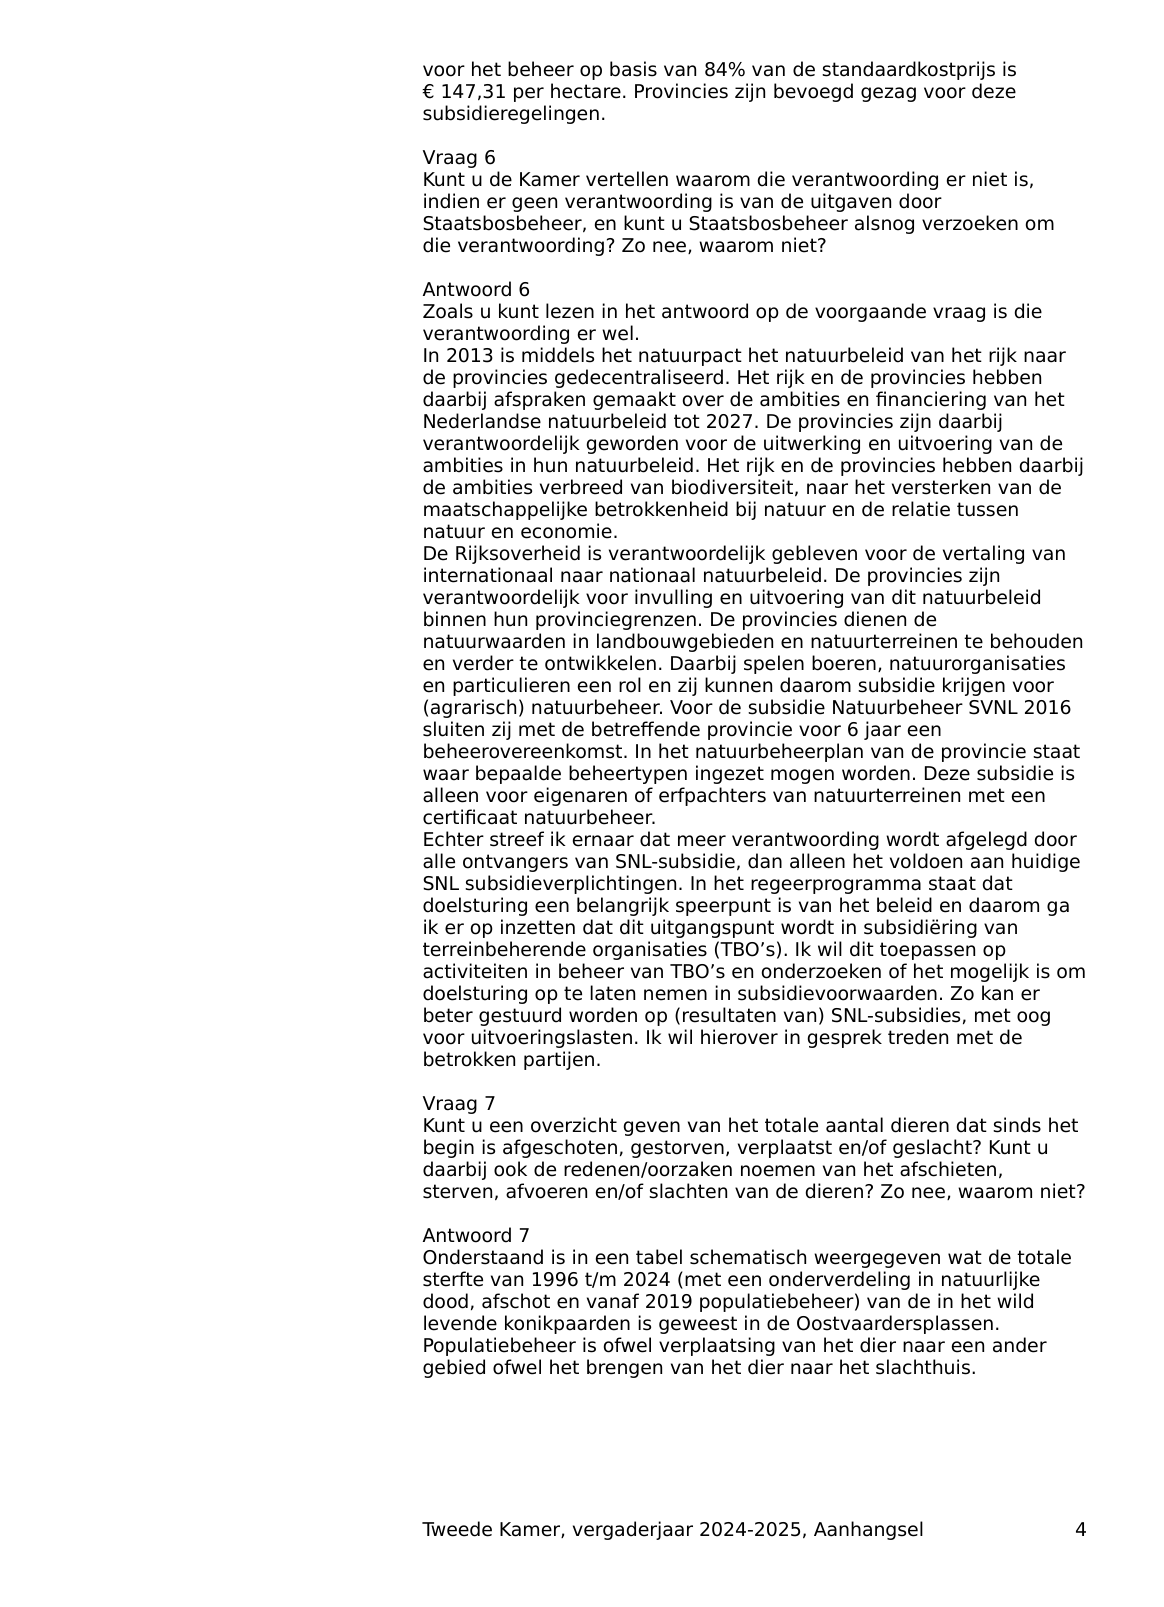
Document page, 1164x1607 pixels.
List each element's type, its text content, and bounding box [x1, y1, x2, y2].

text Vraag 6 [422, 147, 1087, 169]
text Antwoord 6 [422, 279, 1087, 301]
text Onderstaand is in een tabel schematisch weergegeven wat de totale sterfte van 1996 t/m 2024 (met een onderverdeling in natuurlijke dood, afschot en vanaf 2019 populatiebeheer) van de in het wild levende konikpaarden is geweest in de Oostvaardersplassen. Populatiebeheer is ofwel verplaatsing van het dier naar een ander gebied ofwel het brengen van het dier naar het slachthuis. [422, 1247, 1087, 1379]
text De Rijksoverheid is verantwoordelijk gebleven voor de vertaling van internationaal naar nationaal natuurbeleid. De provincies zijn verantwoordelijk voor invulling en uitvoering van dit natuurbeleid binnen hun provinciegrenzen. De provincies dienen de natuurwaarden in landbouwgebieden en natuurterreinen te behouden en verder te ontwikkelen. Daarbij spelen boeren, natuurorganisaties en particulieren een rol en zij kunnen daarom subsidie krijgen voor (agrarisch) natuurbeheer. Voor de subsidie Natuurbeheer SVNL 2016 sluiten zij met de betreffende provincie voor 6 jaar een beheerovereenkomst. In het natuurbeheerplan van de provincie staat waar bepaalde beheertypen ingezet mogen worden. Deze subsidie is alleen voor eigenaren of erfpachters van natuurterreinen met een certificaat natuurbeheer. [422, 543, 1087, 829]
text Vraag 7 [422, 1093, 1087, 1115]
text Kunt u een overzicht geven van het totale aantal dieren dat sinds het begin is afgeschoten, gestorven, verplaatst en/of geslacht? Kunt u daarbij ook de redenen/oorzaken noemen van het afschieten, sterven, afvoeren en/of slachten van de dieren? Zo nee, waarom niet? [422, 1115, 1087, 1203]
text Echter streef ik ernaar dat meer verantwoording wordt afgelegd door alle ontvangers van SNL-subsidie, dan alleen het voldoen aan huidige SNL subsidieverplichtingen. In het regeerprogramma staat dat doelsturing een belangrijk speerpunt is van het beleid en daarom ga ik er op inzetten dat dit uitgangspunt wordt in subsidiëring van terreinbeherende organisaties (TBO’s). Ik wil dit toepassen op activiteiten in beheer van TBO’s en onderzoeken of het mogelijk is om doelsturing op te laten nemen in subsidievoorwaarden. Zo kan er beter gestuurd worden op (resultaten van) SNL-subsidies, met oog voor uitvoeringslasten. Ik wil hierover in gesprek treden met de betrokken partijen. [422, 829, 1087, 1071]
text voor het beheer op basis van 84% van de standaardkostprijs is € 147,31 per hectare. Provincies zijn bevoegd gezag voor deze subsidieregelingen. [422, 59, 1087, 125]
text Kunt u de Kamer vertellen waarom die verantwoording er niet is, indien er geen verantwoording is van de uitgaven door Staatsbosbeheer, en kunt u Staatsbosbeheer alsnog verzoeken om die verantwoording? Zo nee, waarom niet? [422, 169, 1087, 257]
text In 2013 is middels het natuurpact het natuurbeleid van het rijk naar de provincies gedecentraliseerd. Het rijk en de provincies hebben daarbij afspraken gemaakt over de ambities en financiering van het Nederlandse natuurbeleid tot 2027. De provincies zijn daarbij verantwoordelijk geworden voor de uitwerking en uitvoering van de ambities in hun natuurbeleid. Het rijk en de provincies hebben daarbij de ambities verbreed van biodiversiteit, naar het versterken van de maatschappelijke betrokkenheid bij natuur en de relatie tussen natuur en economie. [422, 345, 1087, 543]
text Antwoord 7 [422, 1225, 1087, 1247]
text Zoals u kunt lezen in het antwoord op de voorgaande vraag is die verantwoording er wel. [422, 301, 1087, 345]
